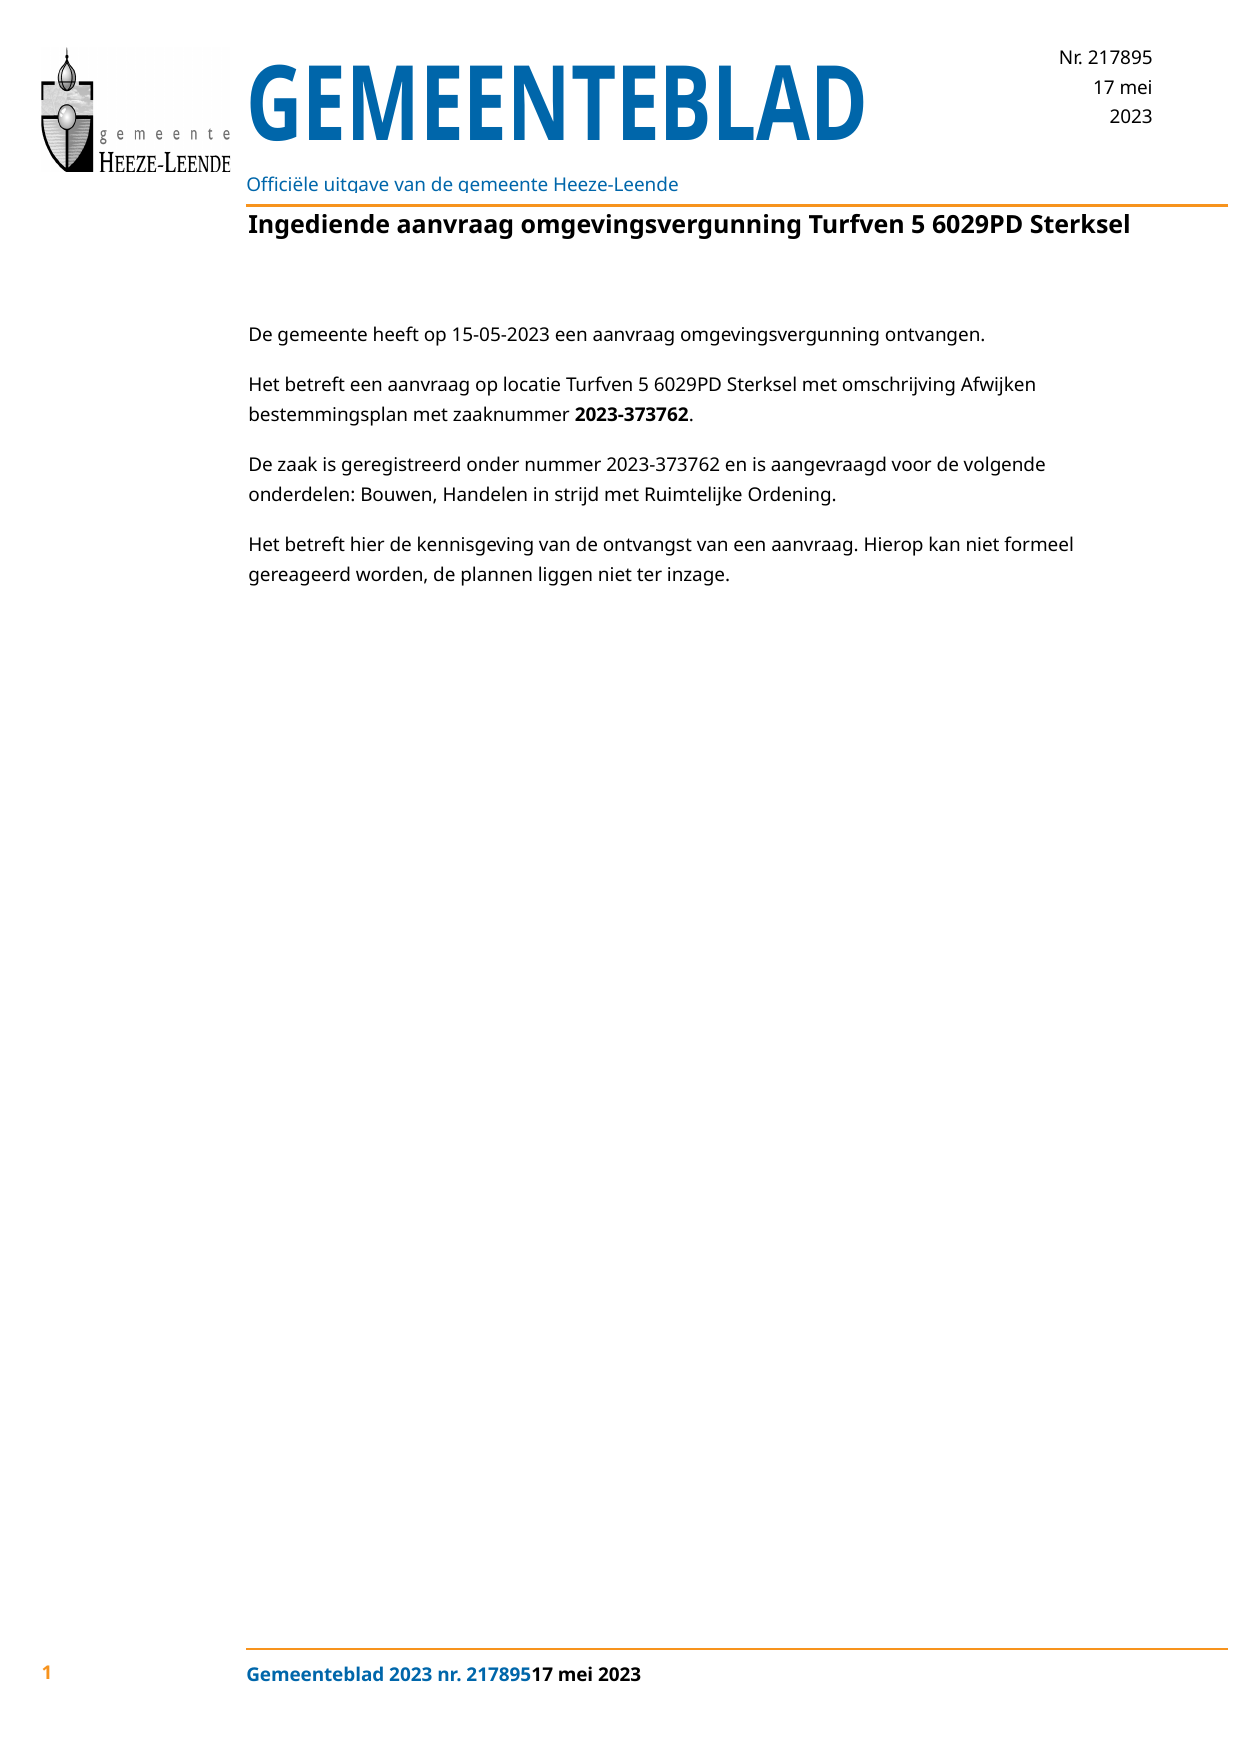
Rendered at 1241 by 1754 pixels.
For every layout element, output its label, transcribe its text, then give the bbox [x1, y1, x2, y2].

picture [41, 47, 231, 172]
text Het betreft hier de kennisgeving van de ontvangst van een aanvraag. Hierop kan niet formeel gereageerd worden, de plannen liggen niet ter inzage. [248, 531, 1152, 586]
text Het betreft een aanvraag op locatie Turfven 5 6029PD Sterksel met omschrijving Afwijken bestemmingsplan met zaaknummer 2023-373762. [248, 371, 1152, 426]
text De gemeente heeft op 15-05-2023 een aanvraag omgevingsvergunning ontvangen. [248, 321, 1152, 346]
text Ingediende aanvraag omgevingsvergunning Turfven 5 6029PD Sterksel [248, 207, 1152, 241]
text De zaak is geregistreerd onder nummer 2023-373762 en is aangevraagd voor de volgende onderdelen: Bouwen, Handelen in strijd met Ruimtelijke Ordening. [248, 451, 1152, 506]
